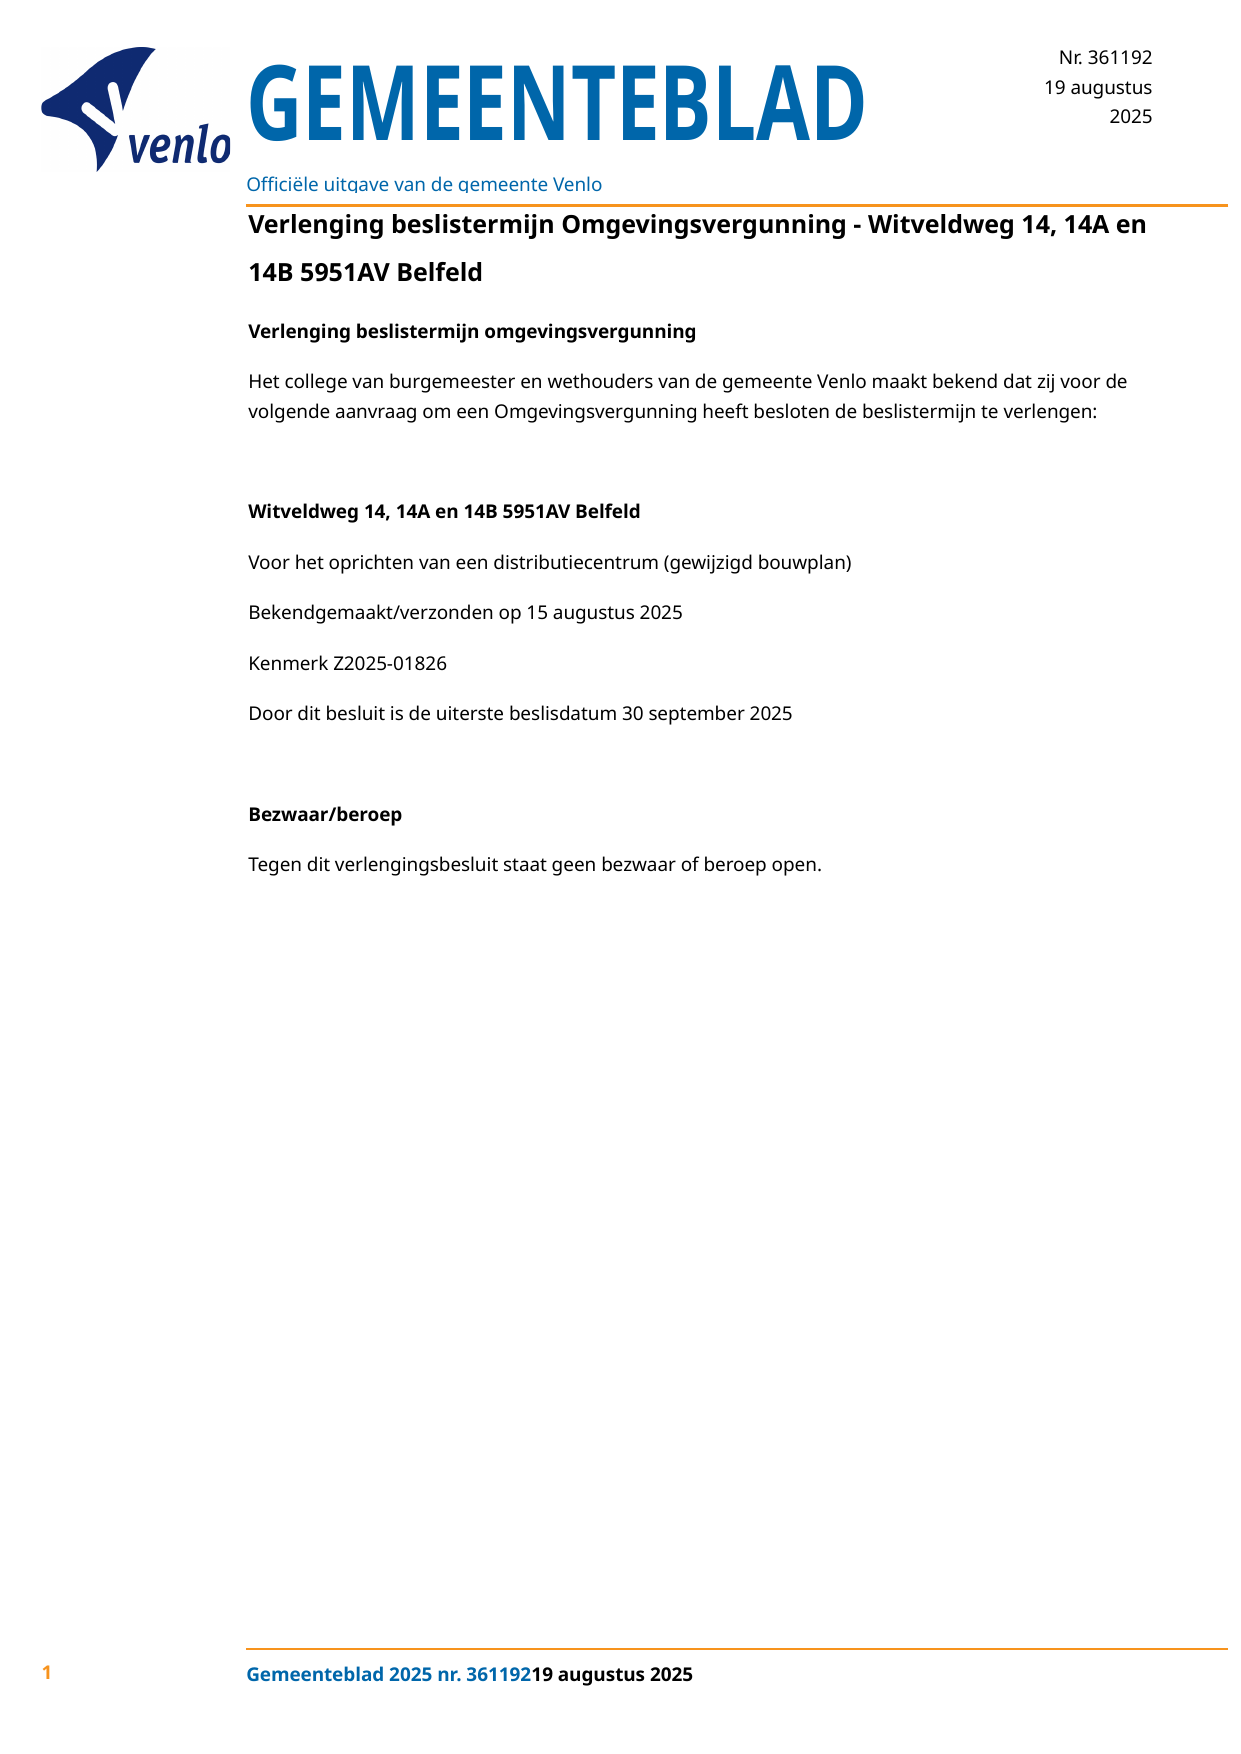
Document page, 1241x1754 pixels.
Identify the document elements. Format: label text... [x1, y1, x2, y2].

text Het college van burgemeester en wethouders van de gemeente Venlo maakt bekend dat zij voor de volgende aanvraag om een Omgevingsvergunning heeft besloten de beslistermijn te verlengen: [248, 368, 1152, 424]
text Bekendgemaakt/verzonden op 15 augustus 2025 [248, 599, 1152, 625]
text Kenmerk Z2025-01826 [248, 650, 1152, 676]
text Voor het oprichten van een distributiecentrum (gewijzigd bouwplan) [248, 549, 1152, 575]
text Bezwaar/beroep [248, 801, 1152, 827]
text Tegen dit verlengingsbesluit staat geen bezwaar of beroep open. [248, 852, 1152, 877]
text Door dit besluit is de uiterste beslisdatum 30 september 2025 [248, 700, 1152, 726]
picture [41, 47, 231, 172]
text Verlenging beslistermijn omgevingsvergunning [248, 318, 1152, 344]
text Witveldweg 14, 14A en 14B 5951AV Belfeld [248, 499, 1152, 524]
text Verlenging beslistermijn Omgevingsvergunning - Witveldweg 14, 14A en 14B 5951AV Belfeld [248, 207, 1152, 288]
